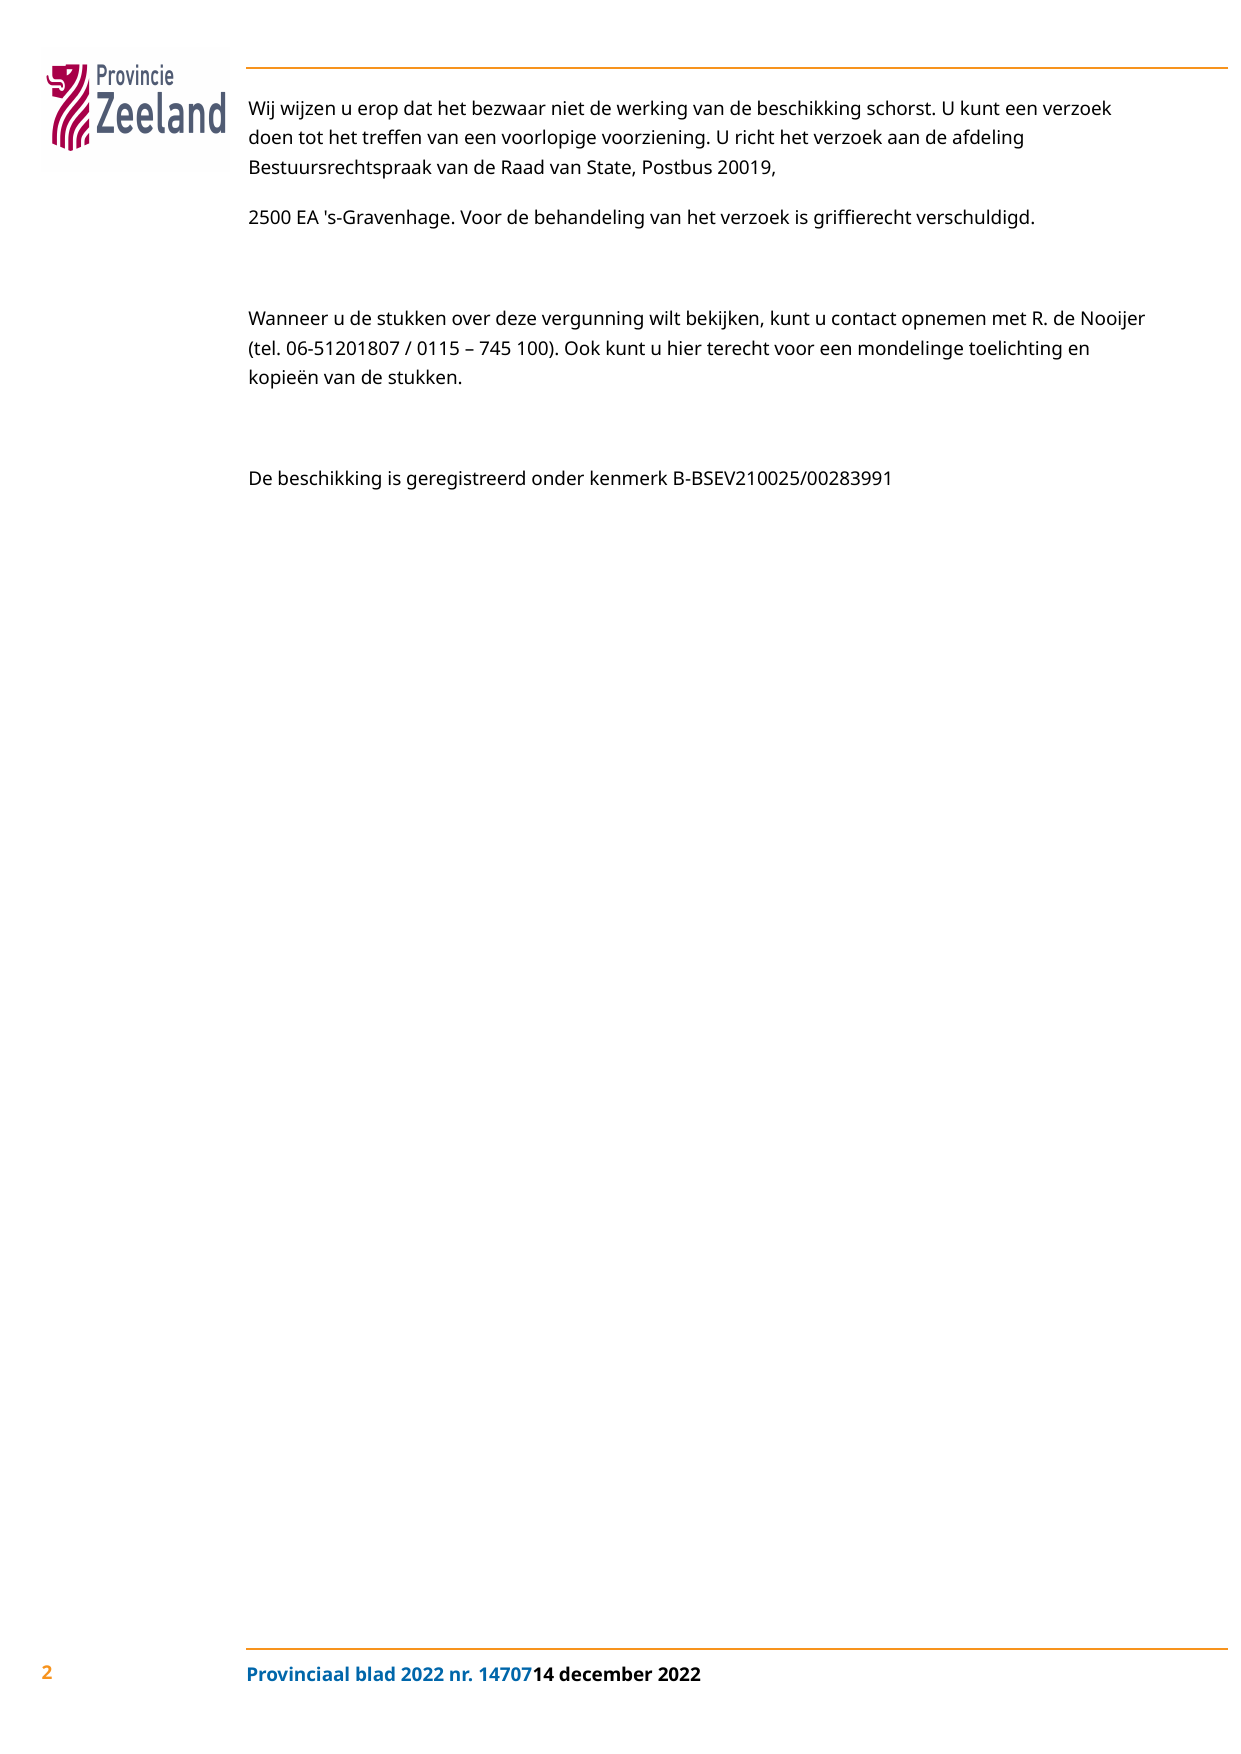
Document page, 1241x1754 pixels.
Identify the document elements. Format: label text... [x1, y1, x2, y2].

text Wij wijzen u erop dat het bezwaar niet de werking van de beschikking schorst. U kunt een verzoek doen tot het treffen van een voorlopige voorziening. U richt het verzoek aan de afdeling Bestuursrechtspraak van de Raad van State, Postbus 20019, [248, 95, 1152, 180]
text Wanneer u de stukken over deze vergunning wilt bekijken, kunt u contact opnemen met R. de Nooijer (tel. 06-51201807 / 0115 – 745 100). Ook kunt u hier terecht voor een mondelinge toelichting en kopieën van de stukken. [248, 305, 1152, 390]
text 2500 EA 's-Gravenhage. Voor de behandeling van het verzoek is griffierecht verschuldigd. [248, 204, 1152, 230]
picture [41, 47, 231, 172]
text De beschikking is geregistreerd onder kenmerk B-BSEV210025/00283991 [248, 465, 1152, 491]
